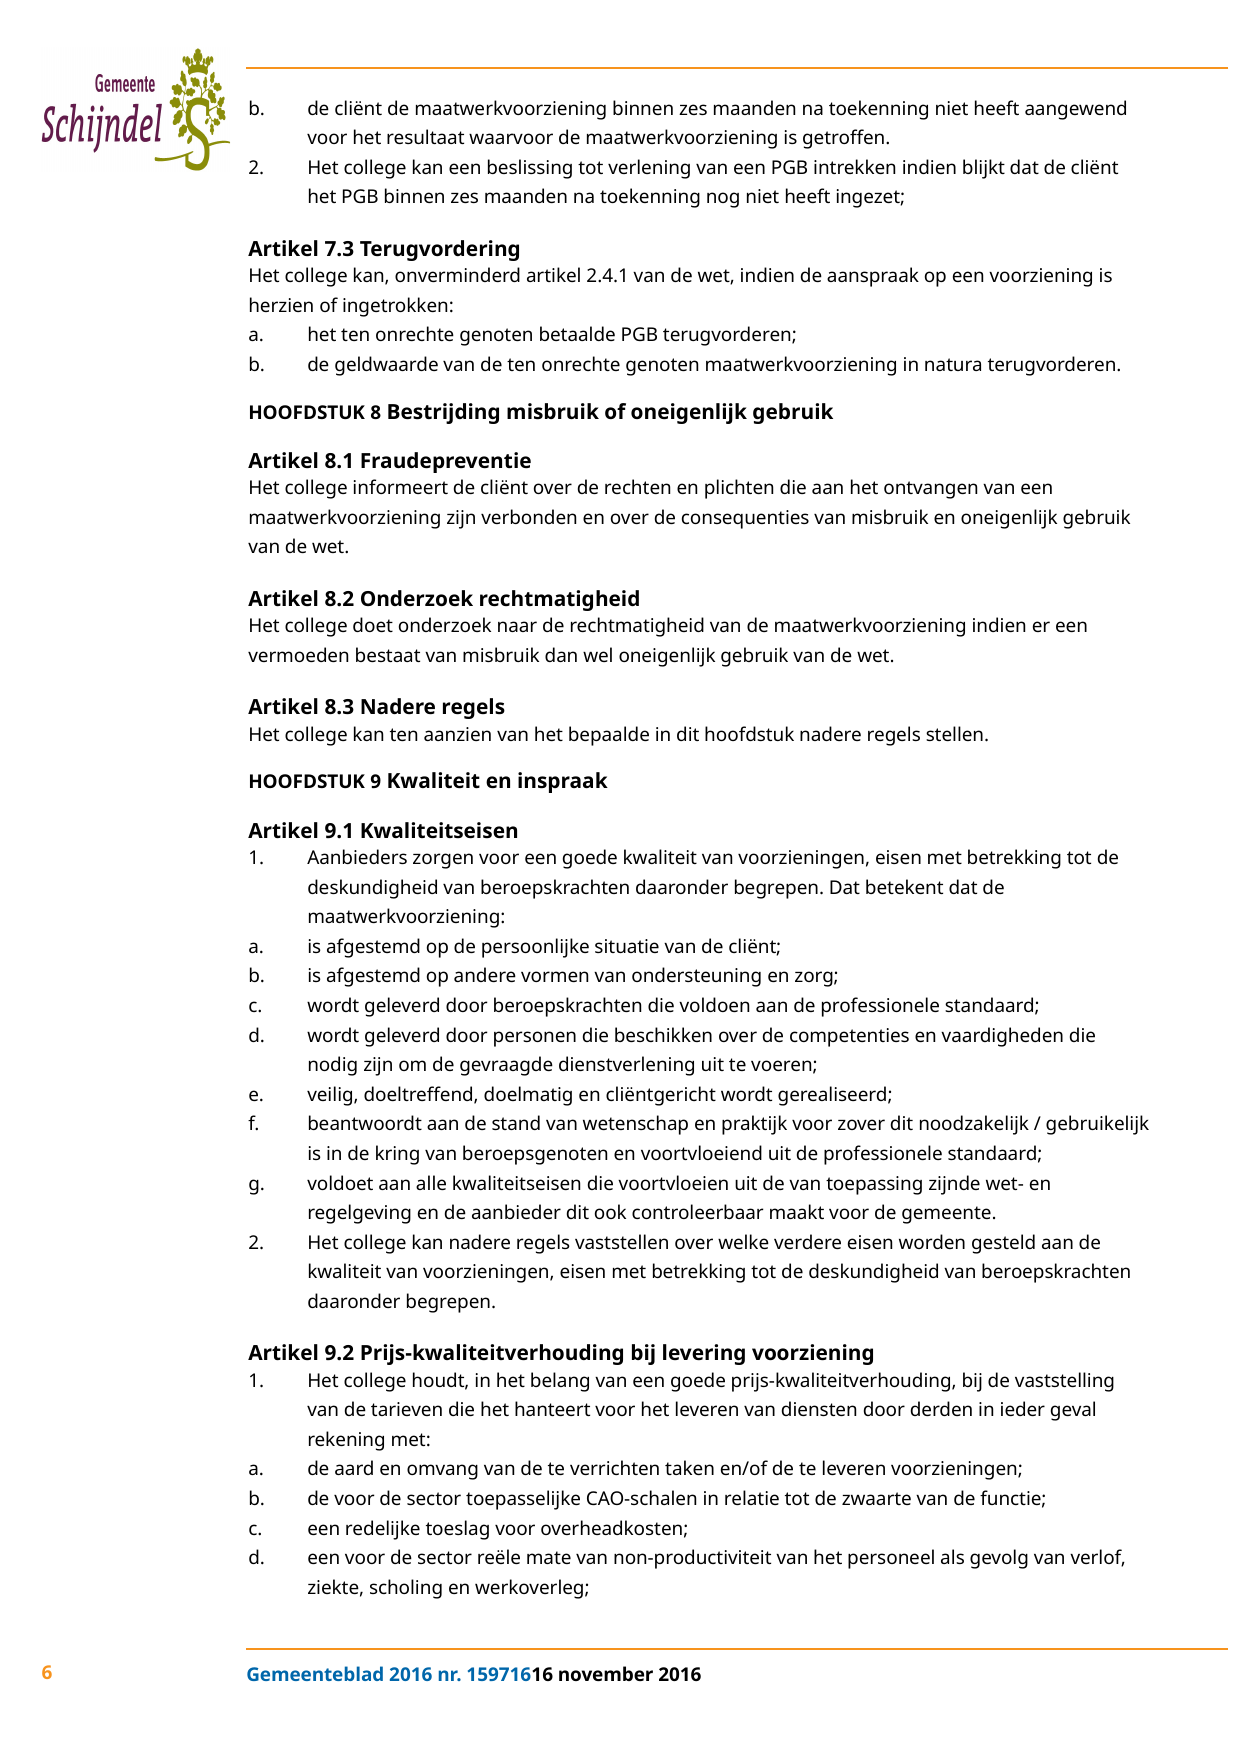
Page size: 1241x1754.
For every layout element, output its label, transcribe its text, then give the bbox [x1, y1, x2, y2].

list veilig, doeltreffend, doelmatig en cliëntgericht wordt gerealiseerd; [248, 1081, 1152, 1107]
list de voor de sector toepasselijke CAO-schalen in relatie tot de zwaarte van de functie; [248, 1485, 1152, 1511]
list Het college kan een beslissing tot verlening van een PGB intrekken indien blijkt dat de cliënt het PGB binnen zes maanden na toekenning nog niet heeft ingezet; [248, 154, 1152, 209]
list de cliënt de maatwerkvoorziening binnen zes maanden na toekenning niet heeft aangewend voor het resultaat waarvoor de maatwerkvoorziening is getroffen. [248, 95, 1152, 150]
list een redelijke toeslag voor overheadkosten; [248, 1515, 1152, 1541]
list een voor de sector reële mate van non-productiviteit van het personeel als gevolg van verlof, ziekte, scholing en werkoverleg; [248, 1544, 1152, 1600]
list de geldwaarde van de ten onrechte genoten maatwerkvoorziening in natura terugvorderen. [248, 351, 1152, 377]
text HOOFDSTUK 8 Bestrijding misbruik of oneigenlijk gebruik [248, 397, 1152, 425]
list beantwoordt aan de stand van wetenschap en praktijk voor zover dit noodzakelijk / gebruikelijk is in de kring van beroepsgenoten en voortvloeiend uit de professionele standaard; [248, 1111, 1152, 1166]
text Het college informeert de cliënt over de rechten en plichten die aan het ontvangen van een maatwerkvoorziening zijn verbonden en over de consequenties van misbruik en oneigenlijk gebruik van de wet. [248, 474, 1152, 559]
text Artikel 9.1 Kwaliteitseisen [248, 816, 1152, 844]
list Het college kan nadere regels vaststellen over welke verdere eisen worden gesteld aan de kwaliteit van voorzieningen, eisen met betrekking tot de deskundigheid van beroepskrachten daaronder begrepen. [248, 1229, 1152, 1314]
list wordt geleverd door beroepskrachten die voldoen aan de professionele standaard; [248, 992, 1152, 1018]
text Het college doet onderzoek naar de rechtmatigheid van de maatwerkvoorziening indien er een vermoeden bestaat van misbruik dan wel oneigenlijk gebruik van de wet. [248, 612, 1152, 668]
text Artikel 7.3 Terugvordering [248, 234, 1152, 262]
text Het college kan, onverminderd artikel 2.4.1 van de wet, indien de aanspraak op een voorziening is herzien of ingetrokken: [248, 262, 1152, 318]
picture [41, 47, 231, 172]
list de aard en omvang van de te verrichten taken en/of de te leveren voorzieningen; [248, 1456, 1152, 1481]
text Artikel 8.3 Nadere regels [248, 692, 1152, 721]
list Aanbieders zorgen voor een goede kwaliteit van voorzieningen, eisen met betrekking tot de deskundigheid van beroepskrachten daaronder begrepen. Dat betekent dat de maatwerkvoorziening: [248, 844, 1152, 929]
text HOOFDSTUK 9 Kwaliteit en inspraak [248, 767, 1152, 795]
text Artikel 8.2 Onderzoek rechtmatigheid [248, 584, 1152, 612]
list wordt geleverd door personen die beschikken over de competenties en vaardigheden die nodig zijn om de gevraagde dienstverlening uit te voeren; [248, 1022, 1152, 1077]
list het ten onrechte genoten betaalde PGB terugvorderen; [248, 322, 1152, 347]
text Het college kan ten aanzien van het bepaalde in dit hoofdstuk nadere regels stellen. [248, 721, 1152, 747]
list voldoet aan alle kwaliteitseisen die voortvloeien uit de van toepassing zijnde wet- en regelgeving en de aanbieder dit ook controleerbaar maakt voor de gemeente. [248, 1170, 1152, 1225]
list is afgestemd op andere vormen van ondersteuning en zorg; [248, 963, 1152, 988]
list Het college houdt, in het belang van een goede prijs-kwaliteitverhouding, bij de vaststelling van de tarieven die het hanteert voor het leveren van diensten door derden in ieder geval rekening met: [248, 1367, 1152, 1452]
text Artikel 9.2 Prijs-kwaliteitverhouding bij levering voorziening [248, 1338, 1152, 1367]
text Artikel 8.1 Fraudepreventie [248, 446, 1152, 474]
list is afgestemd op de persoonlijke situatie van de cliënt; [248, 933, 1152, 959]
